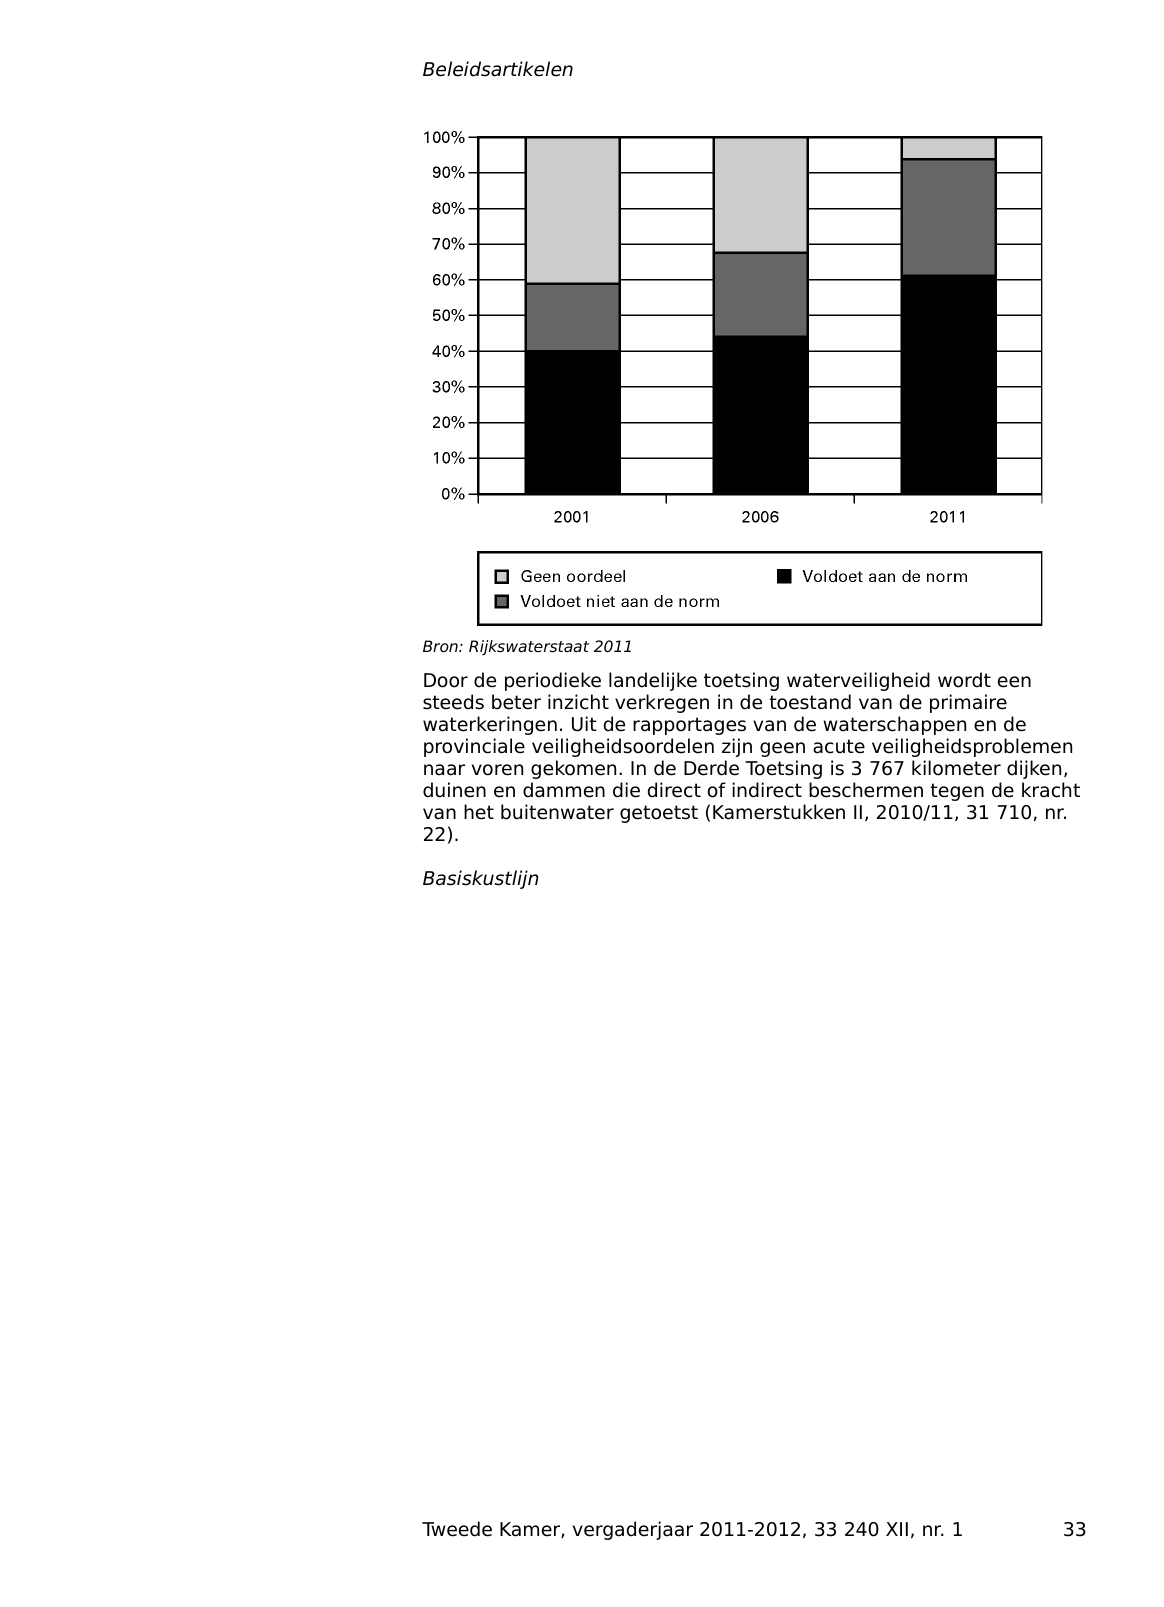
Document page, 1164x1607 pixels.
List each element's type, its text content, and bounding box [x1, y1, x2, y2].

text Bron: Rijkswaterstaat 2011 [422, 638, 1042, 656]
text Door de periodieke landelijke toetsing waterveiligheid wordt een steeds beter inzicht verkregen in de toestand van de primaire waterkeringen. Uit de rapportages van de waterschappen en de provinciale veiligheidsoordelen zijn geen acute veiligheidsproblemen naar voren gekomen. In de Derde Toetsing is 3 767 kilometer dijken, duinen en dammen die direct of indirect beschermen tegen de kracht van het buitenwater getoetst (Kamerstukken II, 2010/11, 31 710, nr. 22). [422, 670, 1087, 846]
picture [422, 130, 1043, 626]
subtitle Basiskustlijn [422, 868, 1087, 890]
